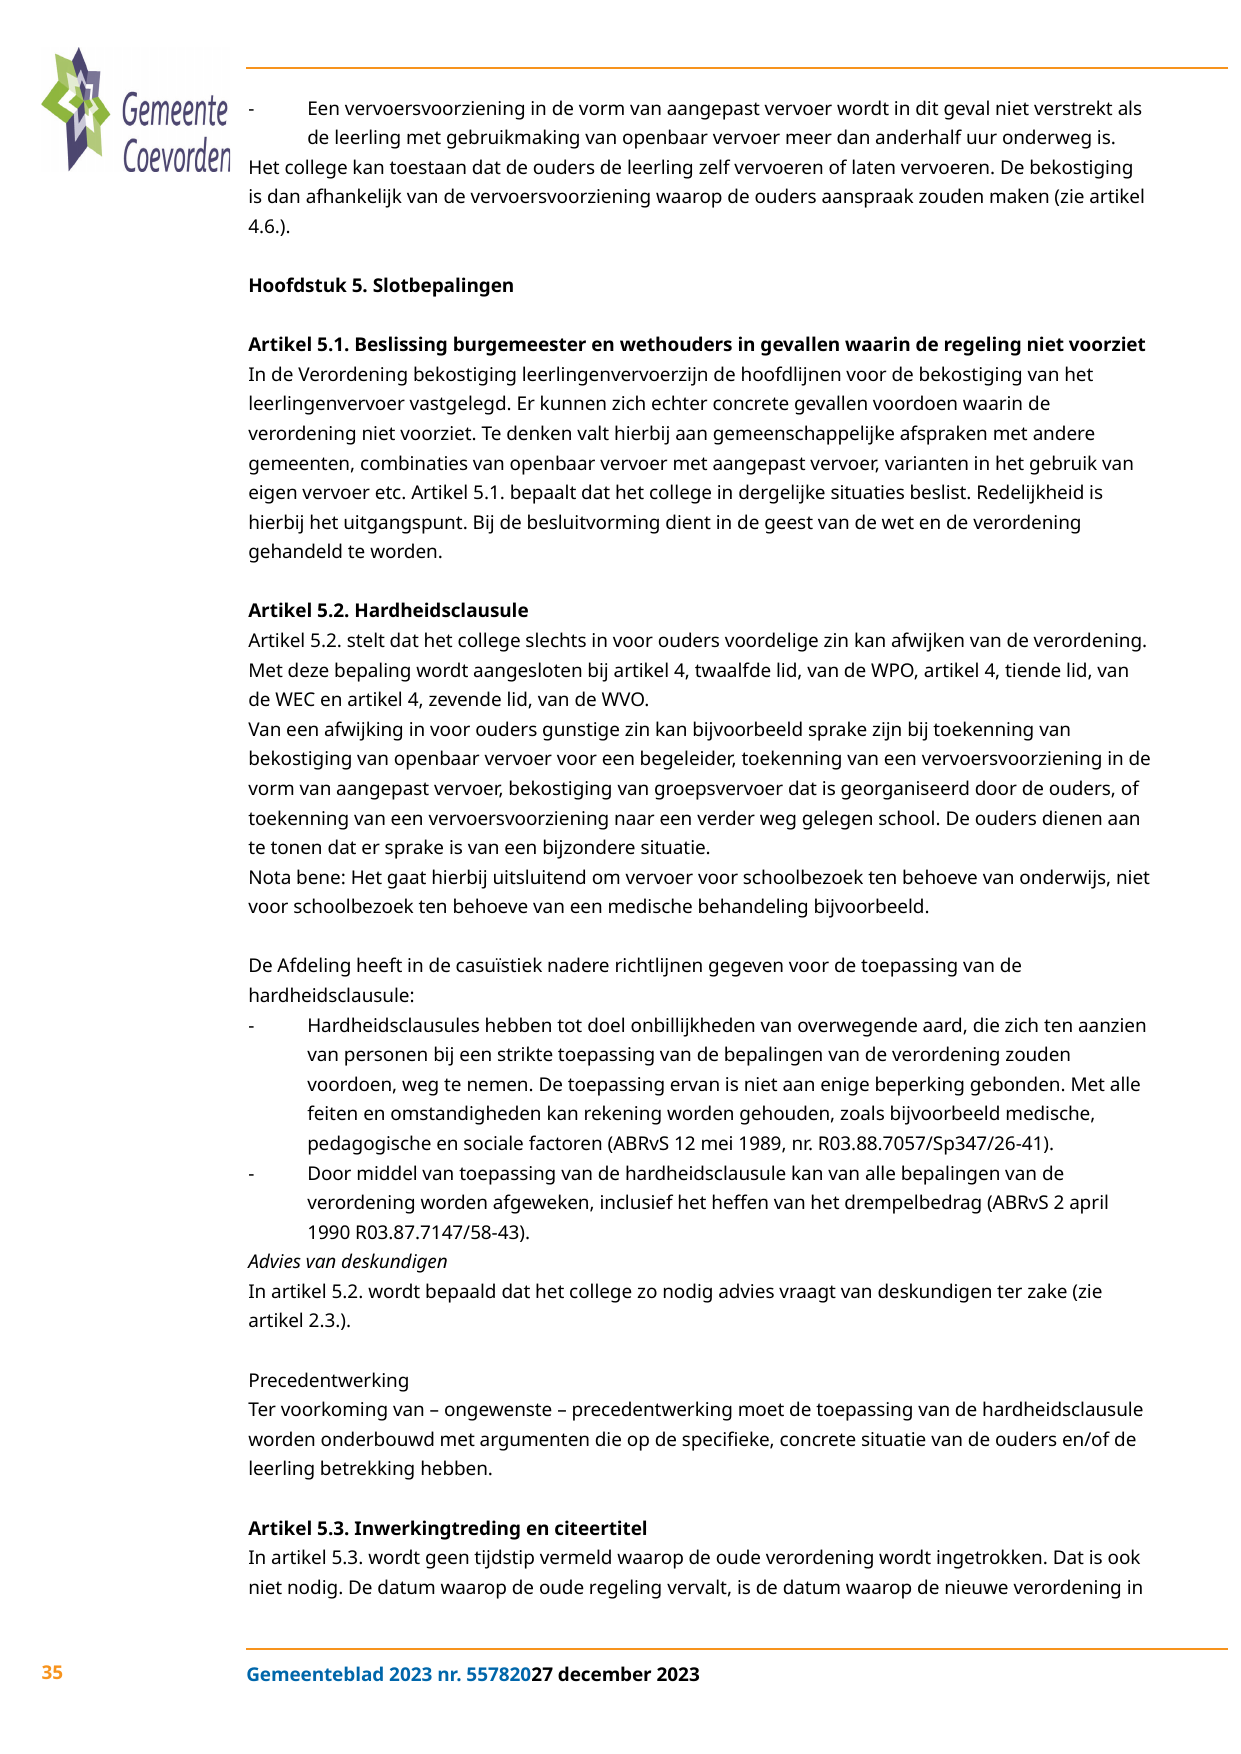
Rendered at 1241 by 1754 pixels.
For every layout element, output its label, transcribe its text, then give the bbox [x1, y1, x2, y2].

text De Afdeling heeft in de casuïstiek nadere richtlijnen gegeven voor de toepassing van de hardheidsclausule: [248, 953, 1152, 1008]
text Nota bene: Het gaat hierbij uitsluitend om vervoer voor schoolbezoek ten behoeve van onderwijs, niet voor schoolbezoek ten behoeve van een medische behandeling bijvoorbeeld. [248, 864, 1152, 919]
list Een vervoersvoorziening in de vorm van aangepast vervoer wordt in dit geval niet verstrekt als de leerling met gebruikmaking van openbaar vervoer meer dan anderhalf uur onderweg is. [248, 95, 1152, 150]
text Artikel 5.2. Hardheidsclausule [248, 598, 1152, 623]
text In artikel 5.2. wordt bepaald dat het college zo nodig advies vraagt van deskundigen ter zake (zie artikel 2.3.). [248, 1278, 1152, 1333]
text Ter voorkoming van – ongewenste – precedentwerking moet de toepassing van de hardheidsclausule worden onderbouwd met argumenten die op de specifieke, concrete situatie van de ouders en/of de leerling betrekking hebben. [248, 1396, 1152, 1481]
picture [41, 47, 231, 172]
text In artikel 5.3. wordt geen tijdstip vermeld waarop de oude verordening wordt ingetrokken. Dat is ook niet nodig. De datum waarop de oude regeling vervalt, is de datum waarop de nieuwe verordening in [248, 1544, 1152, 1600]
text Precedentwerking [248, 1367, 1152, 1393]
text Hoofdstuk 5. Slotbepalingen [248, 272, 1152, 298]
text In de Verordening bekostiging leerlingenvervoerzijn de hoofdlijnen voor de bekostiging van het leerlingenvervoer vastgelegd. Er kunnen zich echter concrete gevallen voordoen waarin de verordening niet voorziet. Te denken valt hierbij aan gemeenschappelijke afspraken met andere gemeenten, combinaties van openbaar vervoer met aangepast vervoer, varianten in het gebruik van eigen vervoer etc. Artikel 5.1. bepaalt dat het college in dergelijke situaties beslist. Redelijkheid is hierbij het uitgangspunt. Bij de besluitvorming dient in de geest van de wet en de verordening gehandeld te worden. [248, 361, 1152, 564]
text Artikel 5.1. Beslissing burgemeester en wethouders in gevallen waarin de regeling niet voorziet [248, 331, 1152, 357]
list Hardheidsclausules hebben tot doel onbillijkheden van overwegende aard, die zich ten aanzien van personen bij een strikte toepassing van de bepalingen van de verordening zouden voordoen, weg te nemen. De toepassing ervan is niet aan enige beperking gebonden. Met alle feiten en omstandigheden kan rekening worden gehouden, zoals bijvoorbeeld medische, pedagogische en sociale factoren (ABRvS 12 mei 1989, nr. R03.88.7057/Sp347/26-41). [248, 1012, 1152, 1156]
text Het college kan toestaan dat de ouders de leerling zelf vervoeren of laten vervoeren. De bekostiging is dan afhankelijk van de vervoersvoorziening waarop de ouders aanspraak zouden maken (zie artikel 4.6.). [248, 154, 1152, 239]
list Door middel van toepassing van de hardheidsclausule kan van alle bepalingen van de verordening worden afgeweken, inclusief het heffen van het drempelbedrag (ABRvS 2 april 1990 R03.87.7147/58-43). [248, 1160, 1152, 1245]
text Artikel 5.2. stelt dat het college slechts in voor ouders voordelige zin kan afwijken van de verordening. Met deze bepaling wordt aangesloten bij artikel 4, twaalfde lid, van de WPO, artikel 4, tiende lid, van de WEC en artikel 4, zevende lid, van de WVO. [248, 627, 1152, 712]
text Artikel 5.3. Inwerkingtreding en citeertitel [248, 1515, 1152, 1541]
text Advies van deskundigen [248, 1248, 1152, 1274]
text Van een afwijking in voor ouders gunstige zin kan bijvoorbeeld sprake zijn bij toekenning van bekostiging van openbaar vervoer voor een begeleider, toekenning van een vervoersvoorziening in de vorm van aangepast vervoer, bekostiging van groepsvervoer dat is georganiseerd door de ouders, of toekenning van een vervoersvoorziening naar een verder weg gelegen school. De ouders dienen aan te tonen dat er sprake is van een bijzondere situatie. [248, 716, 1152, 860]
